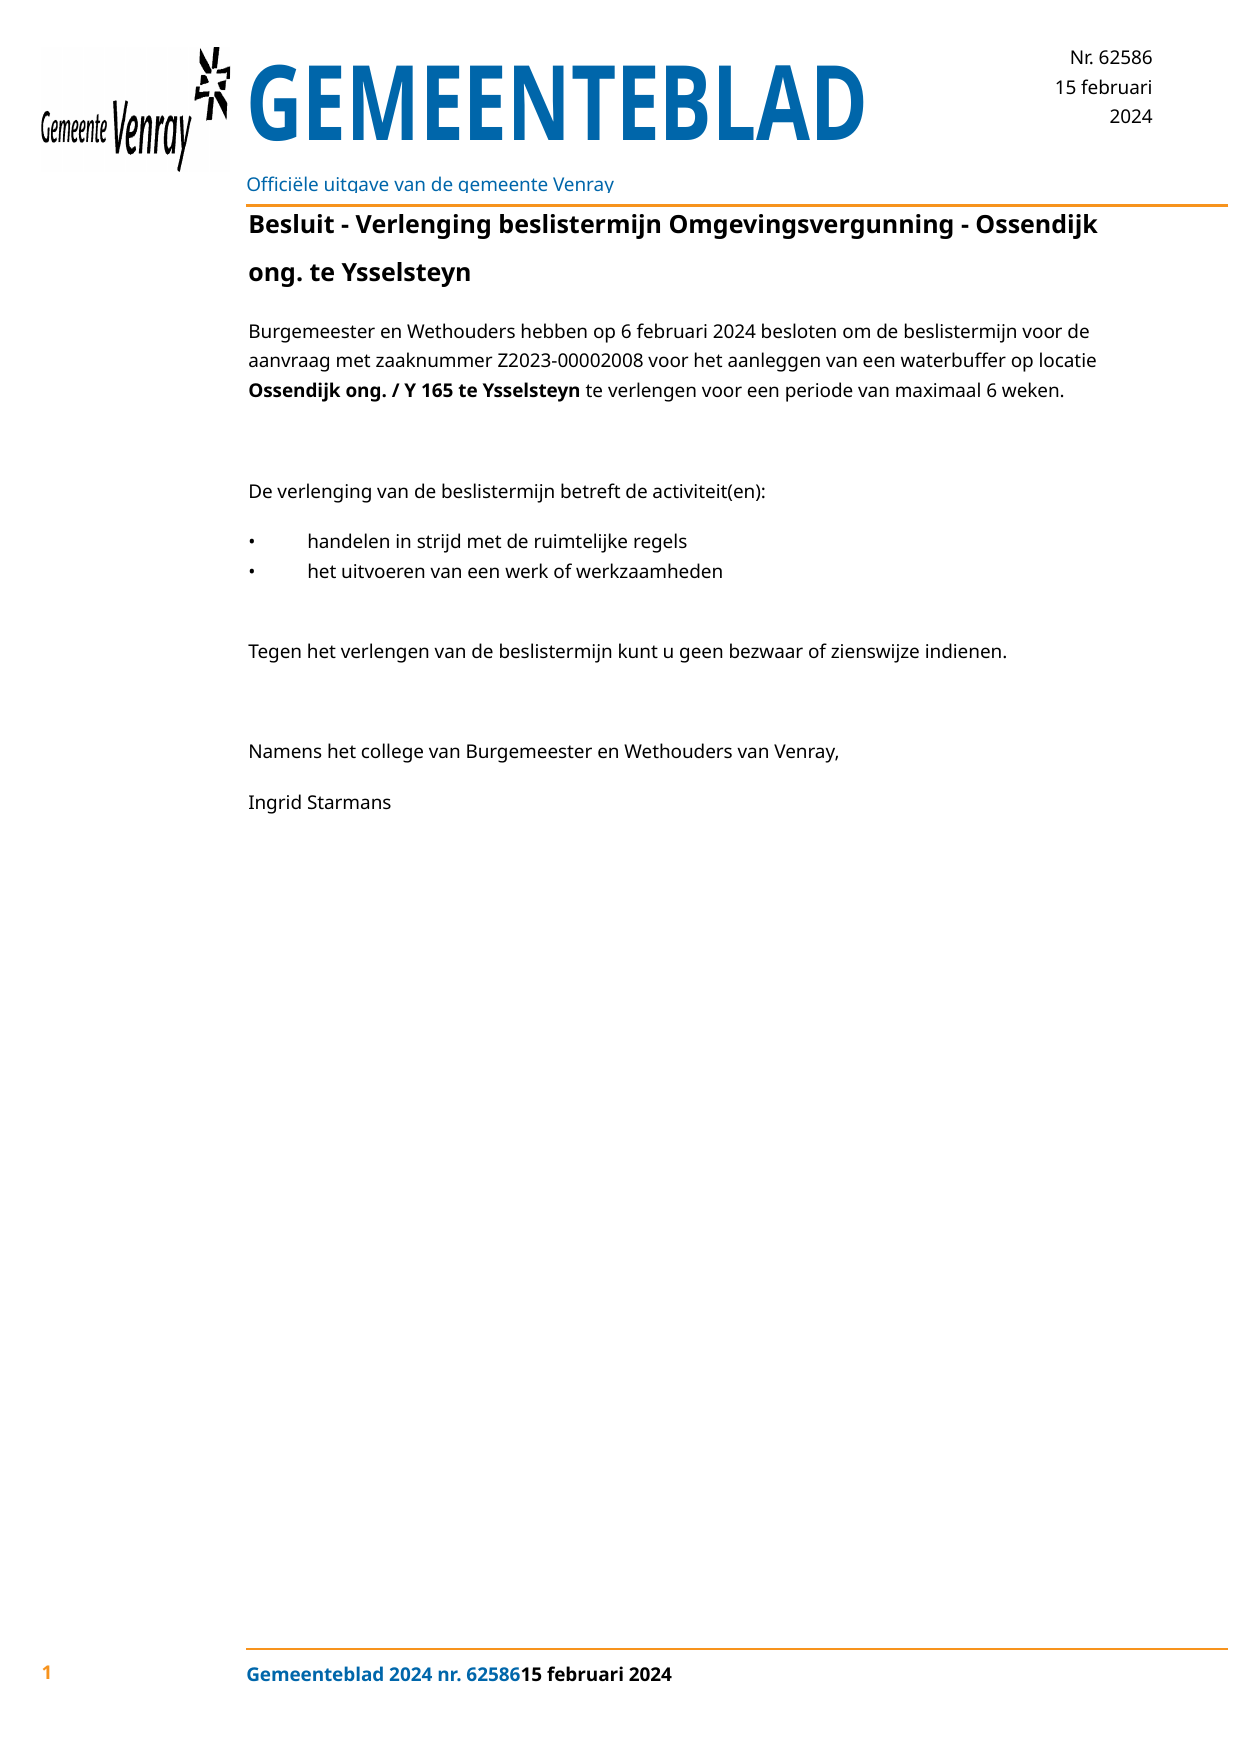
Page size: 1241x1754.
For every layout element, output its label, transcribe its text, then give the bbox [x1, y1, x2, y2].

text Tegen het verlengen van de beslistermijn kunt u geen bezwaar of zienswijze indienen. [248, 638, 1152, 664]
text Burgemeester en Wethouders hebben op 6 februari 2024 besloten om de beslistermijn voor de aanvraag met zaaknummer Z2023-00002008 voor het aanleggen van een waterbuffer op locatie Ossendijk ong. / Y 165 te Ysselsteyn te verlengen voor een periode van maximaal 6 weken. [248, 318, 1152, 403]
list het uitvoeren van een werk of werkzaamheden [248, 558, 1152, 584]
text Ingrid Starmans [248, 789, 1152, 815]
text Namens het college van Burgemeester en Wethouders van Venray, [248, 739, 1152, 764]
text Besluit - Verlenging beslistermijn Omgevingsvergunning - Ossendijk ong. te Ysselsteyn [248, 207, 1152, 288]
text De verlenging van de beslistermijn betreft de activiteit(en): [248, 478, 1152, 504]
list handelen in strijd met de ruimtelijke regels [248, 528, 1152, 554]
picture [41, 47, 231, 172]
